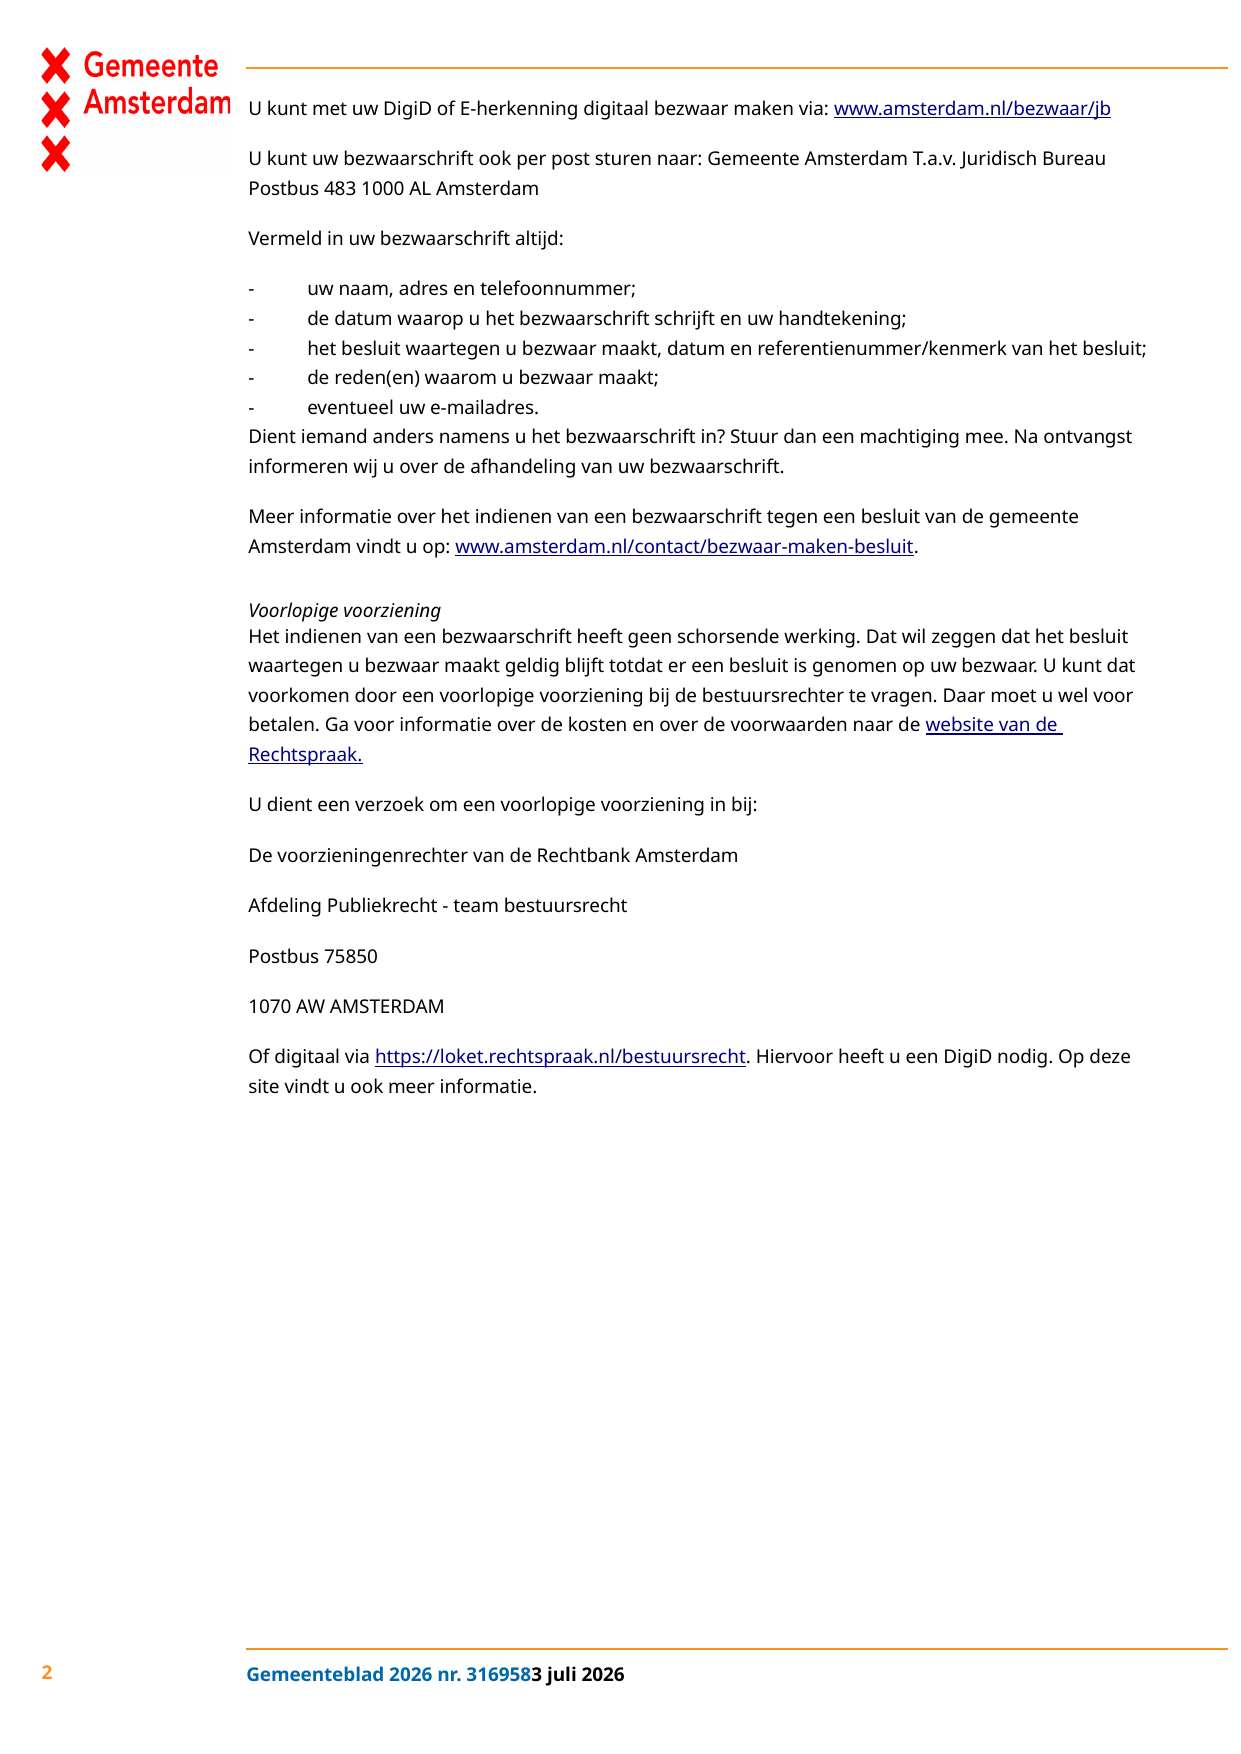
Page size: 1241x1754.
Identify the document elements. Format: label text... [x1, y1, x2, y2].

text Dient iemand anders namens u het bezwaarschrift in? Stuur dan een machtiging mee. Na ontvangst informeren wij u over de afhandeling van uw bezwaarschrift. [248, 423, 1152, 479]
text Of digitaal via https://loket.rechtspraak.nl/bestuursrecht. Hiervoor heeft u een DigiD nodig. Op deze site vindt u ook meer informatie. [248, 1044, 1152, 1099]
picture [41, 47, 231, 172]
text Vermeld in uw bezwaarschrift altijd: [248, 225, 1152, 251]
text Postbus 75850 [248, 943, 1152, 968]
list de datum waarop u het bezwaarschrift schrijft en uw handtekening; [248, 305, 1152, 331]
text U dient een verzoek om een voorlopige voorziening in bij: [248, 792, 1152, 817]
list het besluit waartegen u bezwaar maakt, datum en referentienummer/kenmerk van het besluit; [248, 335, 1152, 361]
list eventueel uw e-mailadres. [248, 394, 1152, 420]
text U kunt met uw DigiD of E-herkenning digitaal bezwaar maken via: www.amsterdam.nl/bezwaar/jb [248, 95, 1152, 121]
text U kunt uw bezwaarschrift ook per post sturen naar: Gemeente Amsterdam T.a.v. Juridisch Bureau Postbus 483 1000 AL Amsterdam [248, 145, 1152, 201]
text 1070 AW AMSTERDAM [248, 993, 1152, 1019]
text De voorzieningenrechter van de Rechtbank Amsterdam [248, 842, 1152, 868]
list uw naam, adres en telefoonnummer; [248, 276, 1152, 301]
text Meer informatie over het indienen van een bezwaarschrift tegen een besluit van de gemeente Amsterdam vindt u op: www.amsterdam.nl/contact/bezwaar-maken-besluit. [248, 503, 1152, 559]
list de reden(en) waarom u bezwaar maakt; [248, 364, 1152, 390]
text Voorlopige voorziening [248, 597, 1152, 623]
text Het indienen van een bezwaarschrift heeft geen schorsende werking. Dat wil zeggen dat het besluit waartegen u bezwaar maakt geldig blijft totdat er een besluit is genomen op uw bezwaar. U kunt dat voorkomen door een voorlopige voorziening bij de bestuursrechter te vragen. Daar moet u wel voor betalen. Ga voor informatie over de kosten en over de voorwaarden naar de website van de Rechtspraak. [248, 623, 1152, 767]
text Afdeling Publiekrecht - team bestuursrecht [248, 892, 1152, 918]
